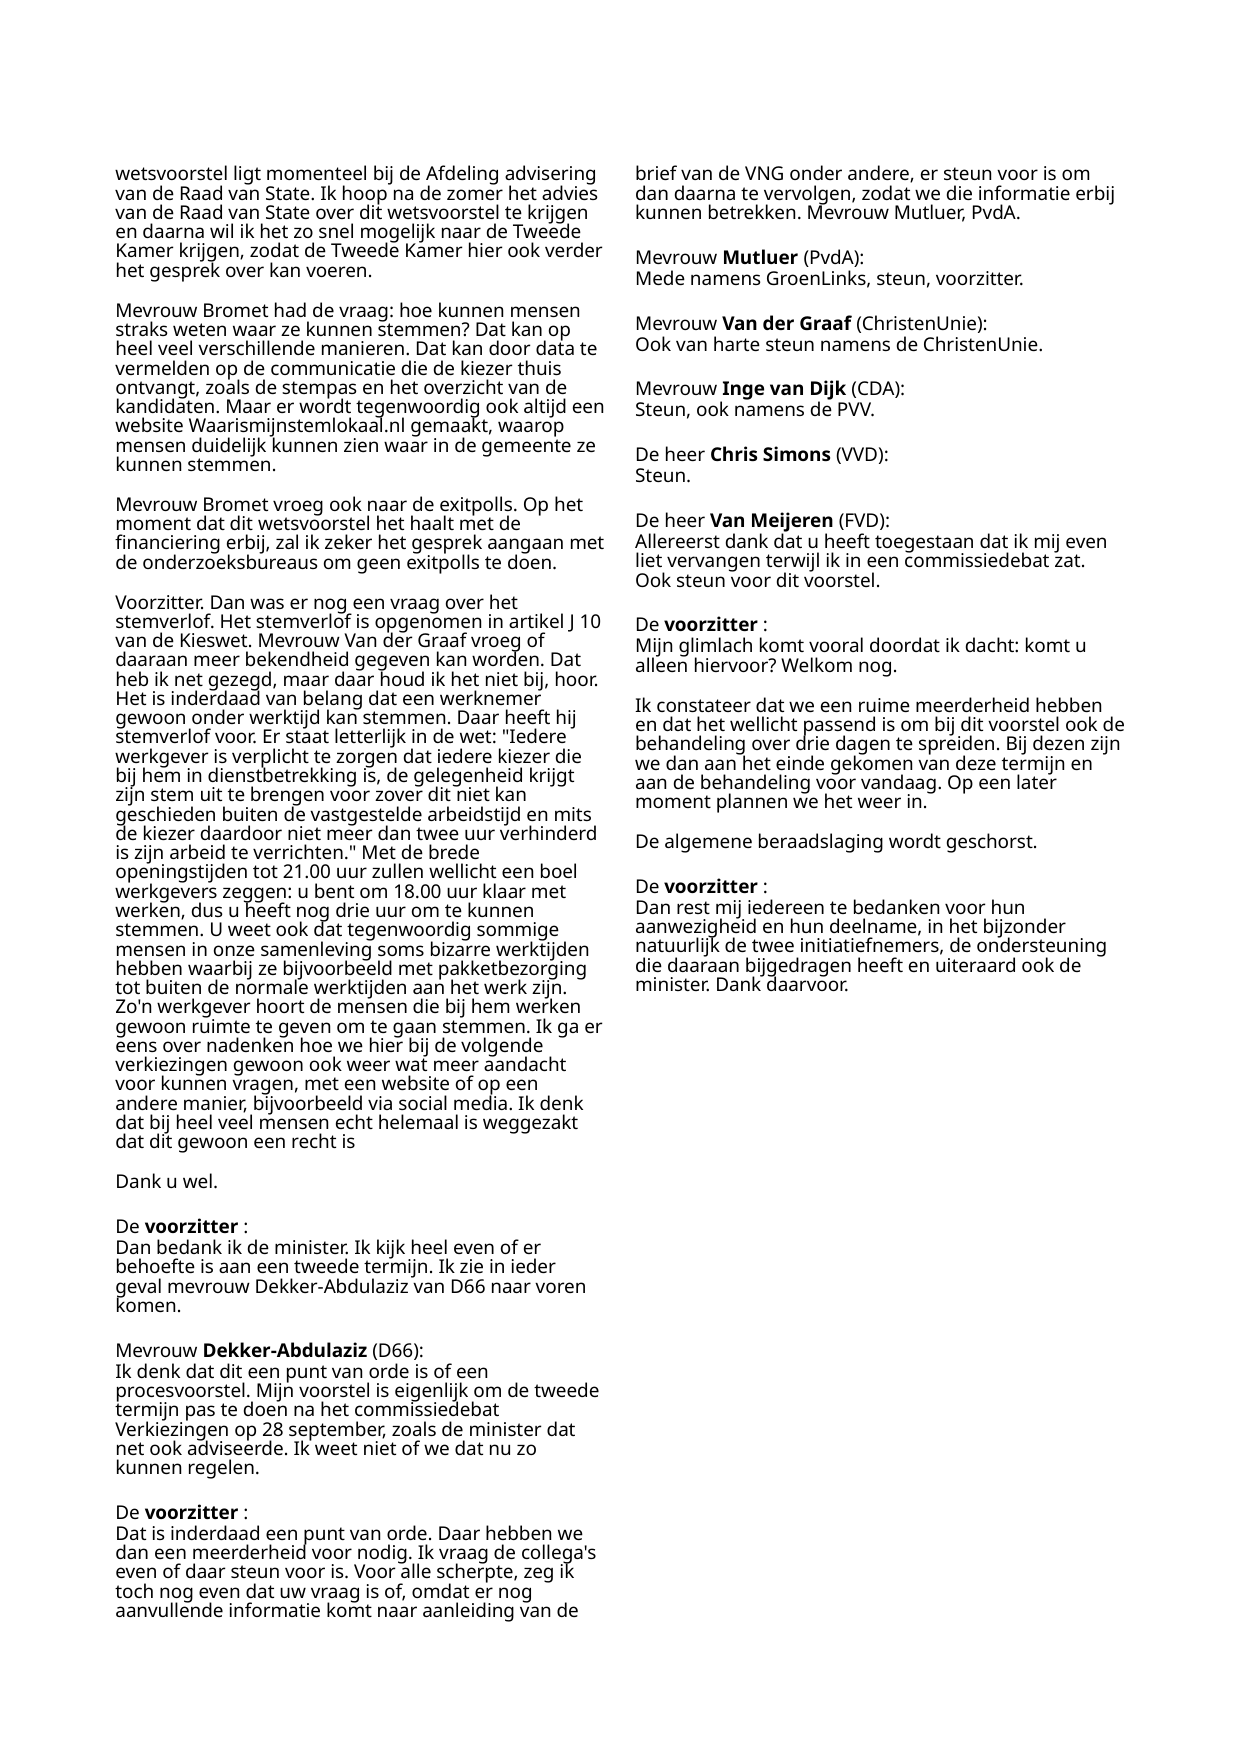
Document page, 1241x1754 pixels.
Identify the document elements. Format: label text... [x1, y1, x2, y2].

text Dank u wel. [115, 1173, 605, 1192]
text Dan bedank ik de minister. Ik kijk heel even of er behoefte is aan een tweede termijn. Ik zie in ieder geval mevrouw Dekker-Abdulaziz van D66 naar voren komen. [115, 1239, 605, 1316]
text Ik constateer dat we een ruime meerderheid hebben en dat het wellicht passend is om bij dit voorstel ook de behandeling over drie dagen te spreiden. Bij dezen zijn we dan aan het einde gekomen van deze termijn en aan de behandeling voor vandaag. Op een later moment plannen we het weer in. [635, 697, 1125, 812]
text Dat is inderdaad een punt van orde. Daar hebben we dan een meerderheid voor nodig. Ik vraag de collega's even of daar steun voor is. Voor alle scherpte, zeg ik toch nog even dat uw vraag is of, omdat er nog aanvullende informatie komt naar aanleiding van de [115, 1525, 605, 1621]
text Allereerst dank dat u heeft toegestaan dat ik mij even liet vervangen terwijl ik in een commissiedebat zat. Ook steun voor dit voorstel. [635, 533, 1125, 591]
text De voorzitter : [115, 1499, 605, 1525]
text Mevrouw Inge van Dijk (CDA): [635, 376, 1125, 401]
text brief van de VNG onder andere, er steun voor is om dan daarna te vervolgen, zodat we die informatie erbij kunnen betrekken. Mevrouw Mutluer, PvdA. [635, 165, 1125, 223]
text Ik denk dat dit een punt van orde is of een procesvoorstel. Mijn voorstel is eigenlijk om de tweede termijn pas te doen na het commissiedebat Verkiezingen op 28 september, zoals de minister dat net ook adviseerde. Ik weet niet of we dat nu zo kunnen regelen. [115, 1363, 605, 1478]
text Mijn glimlach komt vooral doordat ik dacht: komt u alleen hiervoor? Welkom nog. [635, 637, 1125, 676]
text Dan rest mij iedereen te bedanken voor hun aanwezigheid en hun deelname, in het bijzonder natuurlijk de twee initiatiefnemers, de ondersteuning die daaraan bijgedragen heeft en uiteraard ook de minister. Dank daarvoor. [635, 899, 1125, 995]
text Mevrouw Bromet vroeg ook naar de exitpolls. Op het moment dat dit wetsvoorstel het haalt met de financiering erbij, zal ik zeker het gesprek aangaan met de onderzoeksbureaus om geen exitpolls te doen. [115, 496, 605, 573]
text Voorzitter. Dan was er nog een vraag over het stemverlof. Het stemverlof is opgenomen in artikel J 10 van de Kieswet. Mevrouw Van der Graaf vroeg of daaraan meer bekendheid gegeven kan worden. Dat heb ik net gezegd, maar daar houd ik het niet bij, hoor. Het is inderdaad van belang dat een werknemer gewoon onder werktijd kan stemmen. Daar heeft hij stemverlof voor. Er staat letterlijk in de wet: "Iedere werkgever is verplicht te zorgen dat iedere kiezer die bij hem in dienstbetrekking is, de gelegenheid krijgt zijn stem uit te brengen voor zover dit niet kan geschieden buiten de vastgestelde arbeidstijd en mits de kiezer daardoor niet meer dan twee uur verhinderd is zijn arbeid te verrichten." Met de brede openingstijden tot 21.00 uur zullen wellicht een boel werkgevers zeggen: u bent om 18.00 uur klaar met werken, dus u heeft nog drie uur om te kunnen stemmen. U weet ook dat tegenwoordig sommige mensen in onze samenleving soms bizarre werktijden hebben waarbij ze bijvoorbeeld met pakketbezorging tot buiten de normale werktijden aan het werk zijn. Zo'n werkgever hoort de mensen die bij hem werken gewoon ruimte te geven om te gaan stemmen. Ik ga er eens over nadenken hoe we hier bij de volgende verkiezingen gewoon ook weer wat meer aandacht voor kunnen vragen, met een website of op een andere manier, bijvoorbeeld via social media. Ik denk dat bij heel veel mensen echt helemaal is weggezakt dat dit gewoon een recht is [115, 594, 605, 1152]
text De heer Van Meijeren (FVD): [635, 507, 1125, 533]
text De heer Chris Simons (VVD): [635, 441, 1125, 467]
text De voorzitter : [115, 1213, 605, 1239]
text Mevrouw Bromet had de vraag: hoe kunnen mensen straks weten waar ze kunnen stemmen? Dat kan op heel veel verschillende manieren. Dat kan door data te vermelden op de communicatie die de kiezer thuis ontvangt, zoals de stempas en het overzicht van de kandidaten. Maar er wordt tegenwoordig ook altijd een website Waarismijnstemlokaal.nl gemaakt, waarop mensen duidelijk kunnen zien waar in de gemeente ze kunnen stemmen. [115, 302, 605, 475]
text Steun. [635, 467, 1125, 486]
text Mevrouw Van der Graaf (ChristenUnie): [635, 310, 1125, 336]
text Mevrouw Dekker-Abdulaziz (D66): [115, 1337, 605, 1363]
text Mevrouw Mutluer (PvdA): [635, 244, 1125, 270]
text Ook van harte steun namens de ChristenUnie. [635, 336, 1125, 355]
text De algemene beraadslaging wordt geschorst. [635, 833, 1125, 852]
text Steun, ook namens de PVV. [635, 401, 1125, 421]
text De voorzitter : [635, 873, 1125, 899]
text Mede namens GroenLinks, steun, voorzitter. [635, 270, 1125, 289]
text De voorzitter : [635, 612, 1125, 637]
text wetsvoorstel ligt momenteel bij de Afdeling advisering van de Raad van State. Ik hoop na de zomer het advies van de Raad van State over dit wetsvoorstel te krijgen en daarna wil ik het zo snel mogelijk naar de Tweede Kamer krijgen, zodat de Tweede Kamer hier ook verder het gesprek over kan voeren. [115, 165, 605, 281]
